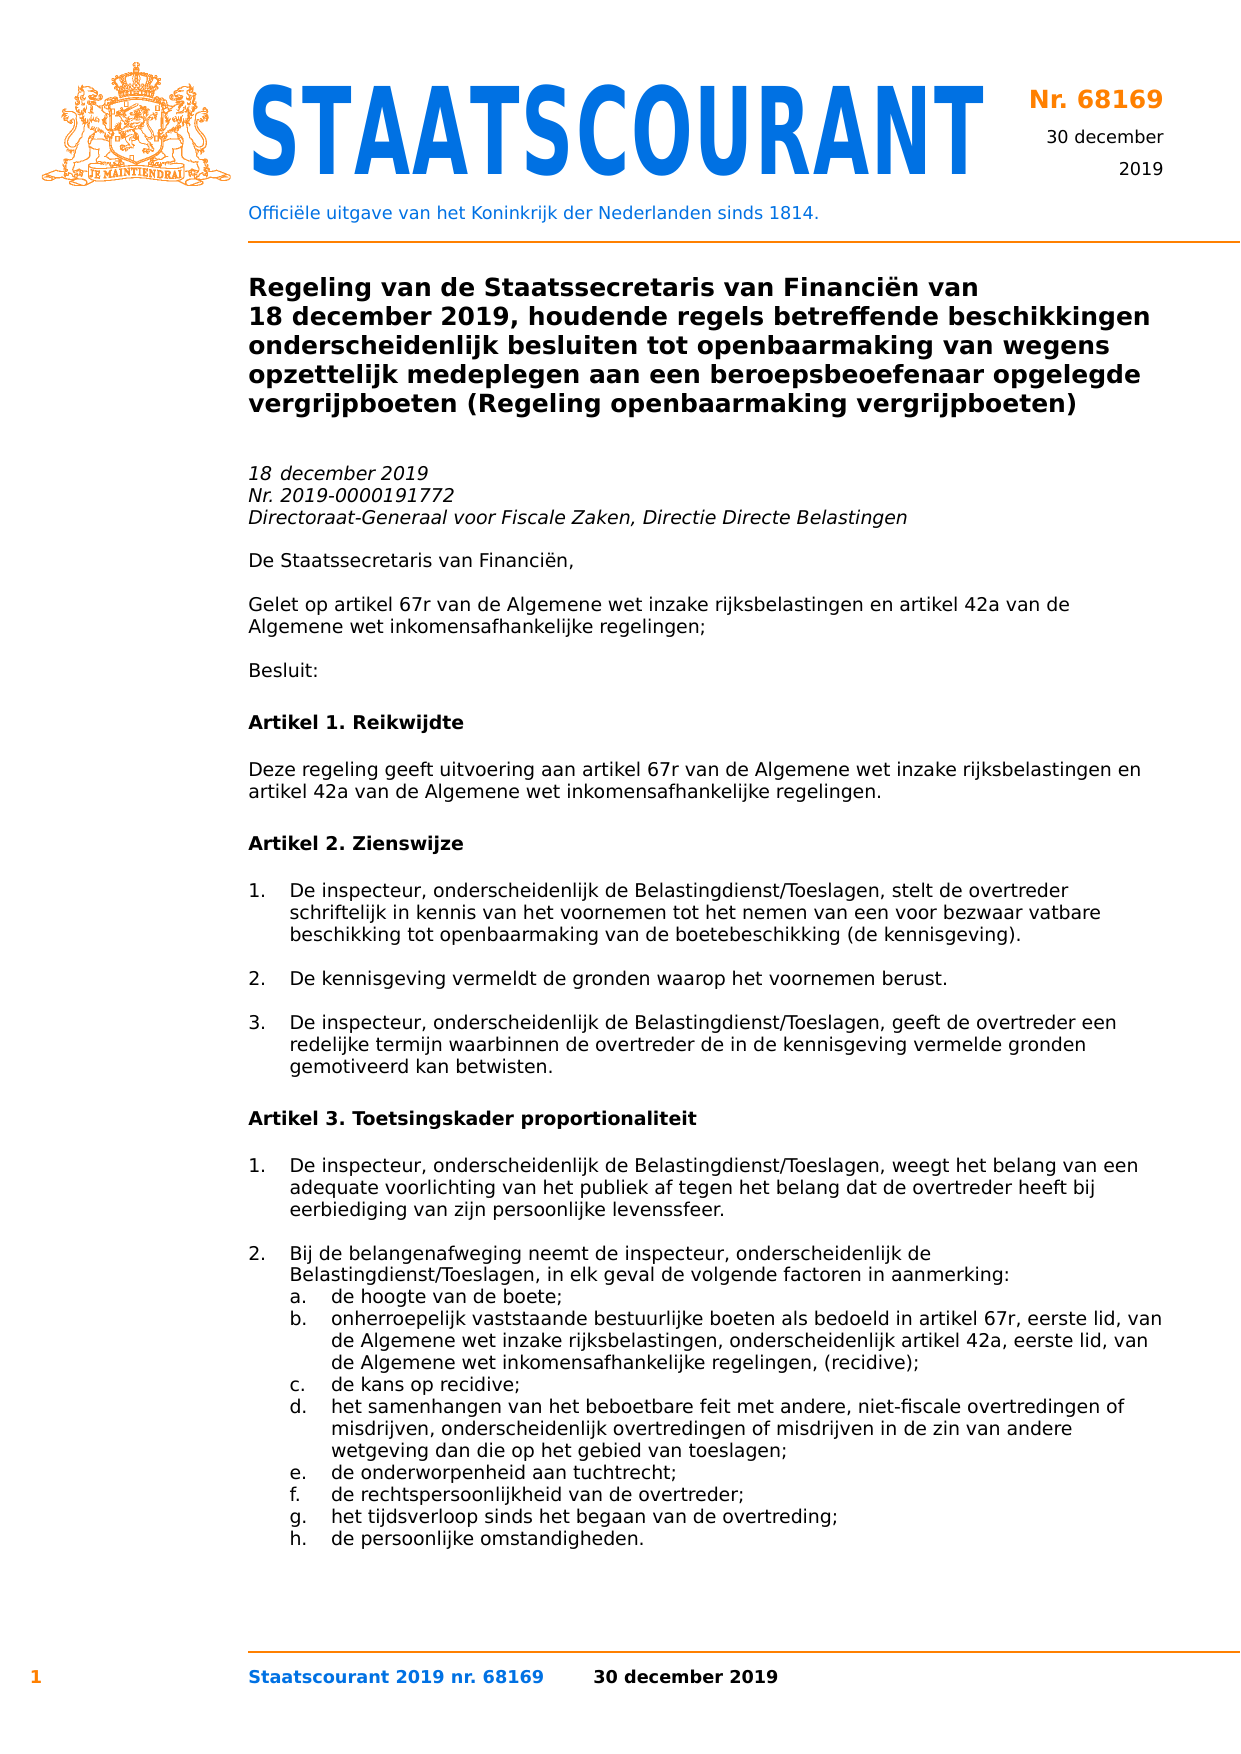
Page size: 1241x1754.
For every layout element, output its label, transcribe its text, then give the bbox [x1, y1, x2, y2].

text Gelet op artikel 67r van de Algemene wet inzake rijksbelastingen en artikel 42a van de Algemene wet inkomensafhankelijke regelingen; [248, 594, 1163, 638]
subtitle Artikel 1. Reikwijdte [248, 712, 1163, 734]
text h. de persoonlijke omstandigheden. [289, 1528, 1163, 1550]
table_header STAATSCOURANT [248, 62, 998, 203]
text Deze regeling geeft uitvoering aan artikel 67r van de Algemene wet inzake rijksbelastingen en artikel 42a van de Algemene wet inkomensafhankelijke regelingen. [248, 759, 1163, 803]
text g. het tijdsverloop sinds het begaan van de overtreding; [289, 1506, 1163, 1528]
text 3. De inspecteur, onderscheidenlijk de Belastingdienst/Toeslagen, geeft de overtreder een redelijke termijn waarbinnen de overtreder de in de kennisgeving vermelde gronden gemotiveerd kan betwisten. [248, 1012, 1163, 1078]
text c. de kans op recidive; [289, 1374, 1163, 1396]
text f. de rechtspersoonlijkheid van de overtreder; [289, 1484, 1163, 1506]
text 18 december 2019 [248, 463, 1163, 484]
text b. onherroepelijk vaststaande bestuurlijke boeten als bedoeld in artikel 67r, eerste lid, van de Algemene wet inzake rijksbelastingen, onderscheidenlijk artikel 42a, eerste lid, van de Algemene wet inkomensafhankelijke regelingen, (recidive); [289, 1308, 1163, 1374]
table_cell 2019 [998, 153, 1240, 203]
table_cell Officiële uitgave van het Koninkrijk der Nederlanden sinds 1814. [248, 203, 1240, 241]
subtitle Artikel 3. Toetsingskader proportionaliteit [248, 1108, 1163, 1129]
text 2. De kennisgeving vermeldt de gronden waarop het voornemen berust. [248, 968, 1163, 990]
subtitle Regeling van de Staatssecretaris van Financiën van 18 december 2019, houdende regels betreffende beschikkingen onderscheidenlijk besluiten tot openbaarmaking van wegens opzettelijk medeplegen aan een beroepsbeoefenaar opgelegde vergrijpboeten (Regeling openbaarmaking vergrijpboeten) [248, 273, 1163, 419]
table_cell 30 december [998, 121, 1240, 153]
table_header [25, 62, 248, 241]
text d. het samenhangen van het beboetbare feit met andere, niet-fiscale overtredingen of misdrijven, onderscheidenlijk overtredingen of misdrijven in de zin van andere wetgeving dan die op het gebied van toeslagen; [289, 1396, 1163, 1462]
picture [41, 62, 231, 186]
text e. de onderworpenheid aan tuchtrecht; [289, 1462, 1163, 1484]
text De Staatssecretaris van Financiën, [248, 550, 1163, 572]
text Besluit: [248, 660, 1163, 682]
text a. de hoogte van de boete; [289, 1286, 1163, 1308]
text 2. Bij de belangenafweging neemt de inspecteur, onderscheidenlijk de Belastingdienst/Toeslagen, in elk geval de volgende factoren in aanmerking: [248, 1242, 1163, 1286]
subtitle Artikel 2. Zienswijze [248, 833, 1163, 855]
text 1. De inspecteur, onderscheidenlijk de Belastingdienst/Toeslagen, stelt de overtreder schriftelijk in kennis van het voornemen tot het nemen van een voor bezwaar vatbare beschikking tot openbaarmaking van de boetebeschikking (de kennisgeving). [248, 880, 1163, 946]
table_header Nr. 68169 [998, 62, 1240, 121]
text Directoraat-Generaal voor Fiscale Zaken, Directie Directe Belastingen [248, 507, 1163, 528]
text Nr. 2019-0000191772 [248, 484, 1163, 507]
text 1. De inspecteur, onderscheidenlijk de Belastingdienst/Toeslagen, weegt het belang van een adequate voorlichting van het publiek af tegen het belang dat de overtreder heeft bij eerbiediging van zijn persoonlijke levenssfeer. [248, 1154, 1163, 1221]
